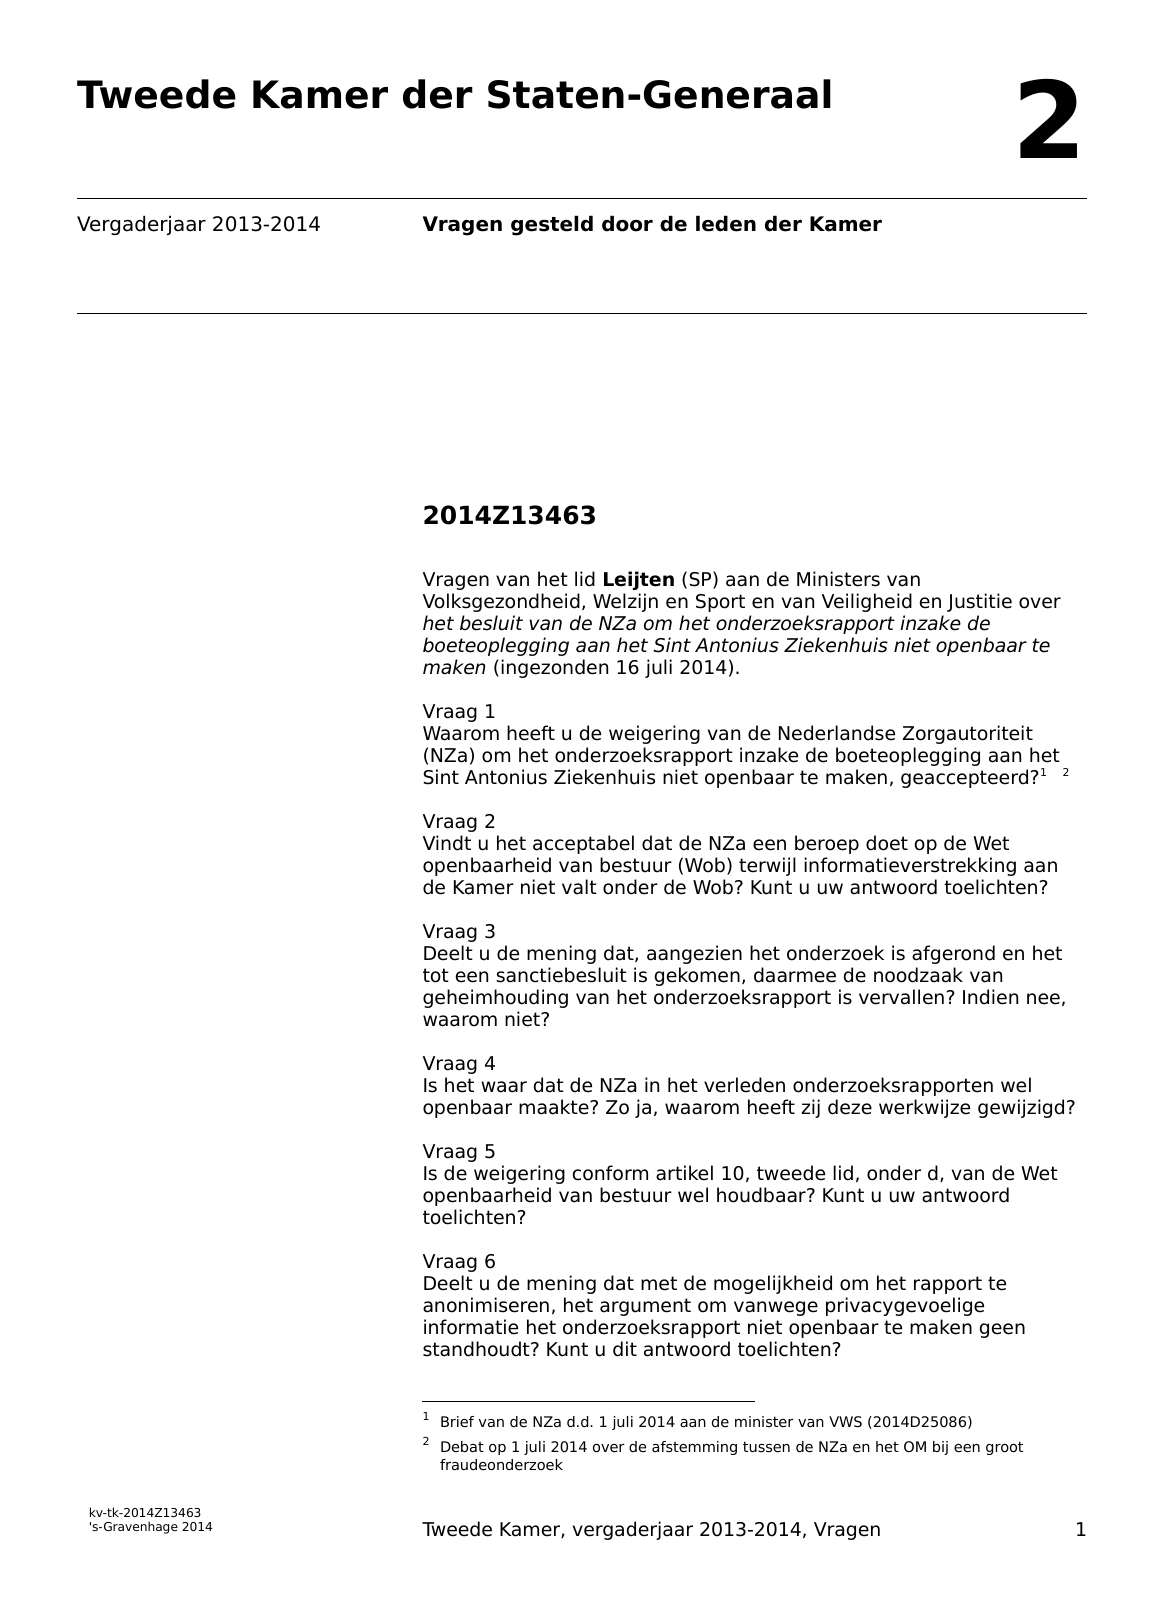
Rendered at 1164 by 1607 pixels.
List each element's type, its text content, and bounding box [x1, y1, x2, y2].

text Is de weigering conform artikel 10, tweede lid, onder d, van de Wet openbaarheid van bestuur wel houdbaar? Kunt u uw antwoord toelichten? [422, 1163, 1087, 1229]
text Is het waar dat de NZa in het verleden onderzoeksrapporten wel openbaar maakte? Zo ja, waarom heeft zij deze werkwijze gewijzigd? [422, 1075, 1087, 1119]
table_cell Vragen gesteld door de leden der Kamer [422, 199, 1087, 313]
text Vraag 5 [422, 1141, 1087, 1163]
table_cell Vergaderjaar 2013-2014 [77, 199, 422, 313]
text kv-tk-2014Z13463 [88, 1506, 323, 1520]
text Brief van de NZa d.d. 1 juli 2014 aan de minister van VWS (2014D25086) [422, 1410, 1087, 1432]
text Vraag 1 [422, 701, 1087, 723]
text Deelt u de mening dat, aangezien het onderzoek is afgerond en het tot een sanctiebesluit is gekomen, daarmee de noodzaak van geheimhouding van het onderzoeksrapport is vervallen? Indien nee, waarom niet? [422, 943, 1087, 1031]
text Vraag 6 [422, 1251, 1087, 1273]
text Vraag 4 [422, 1053, 1087, 1075]
table_header 2 [886, 59, 1087, 198]
text Waarom heeft u de weigering van de Nederlandse Zorgautoriteit (NZa) om het onderzoeksrapport inzake de boeteoplegging aan het Sint Antonius Ziekenhuis niet openbaar te maken, geaccepteerd? [422, 723, 1087, 789]
text 2014Z13463 [422, 501, 1087, 531]
text Vragen van het lid Leijten (SP) aan de Ministers van Volksgezondheid, Welzijn en Sport en van Veiligheid en Justitie over het besluit van de NZa om het onderzoeksrapport inzake de boeteoplegging aan het Sint Antonius Ziekenhuis niet openbaar te maken (ingezonden 16 juli 2014). [422, 569, 1087, 679]
text Debat op 1 juli 2014 over de afstemming tussen de NZa en het OM bij een groot fraudeonderzoek [422, 1435, 1087, 1474]
text Deelt u de mening dat met de mogelijkheid om het rapport te anonimiseren, het argument om vanwege privacygevoelige informatie het onderzoeksrapport niet openbaar te maken geen standhoudt? Kunt u dit antwoord toelichten? [422, 1273, 1087, 1361]
text Vraag 3 [422, 921, 1087, 943]
text Vindt u het acceptabel dat de NZa een beroep doet op de Wet openbaarheid van bestuur (Wob) terwijl informatieverstrekking aan de Kamer niet valt onder de Wob? Kunt u uw antwoord toelichten? [422, 833, 1087, 899]
text 's-Gravenhage 2014 [88, 1520, 323, 1534]
table_header Tweede Kamer der Staten-Generaal [77, 59, 886, 198]
text Vraag 2 [422, 811, 1087, 833]
